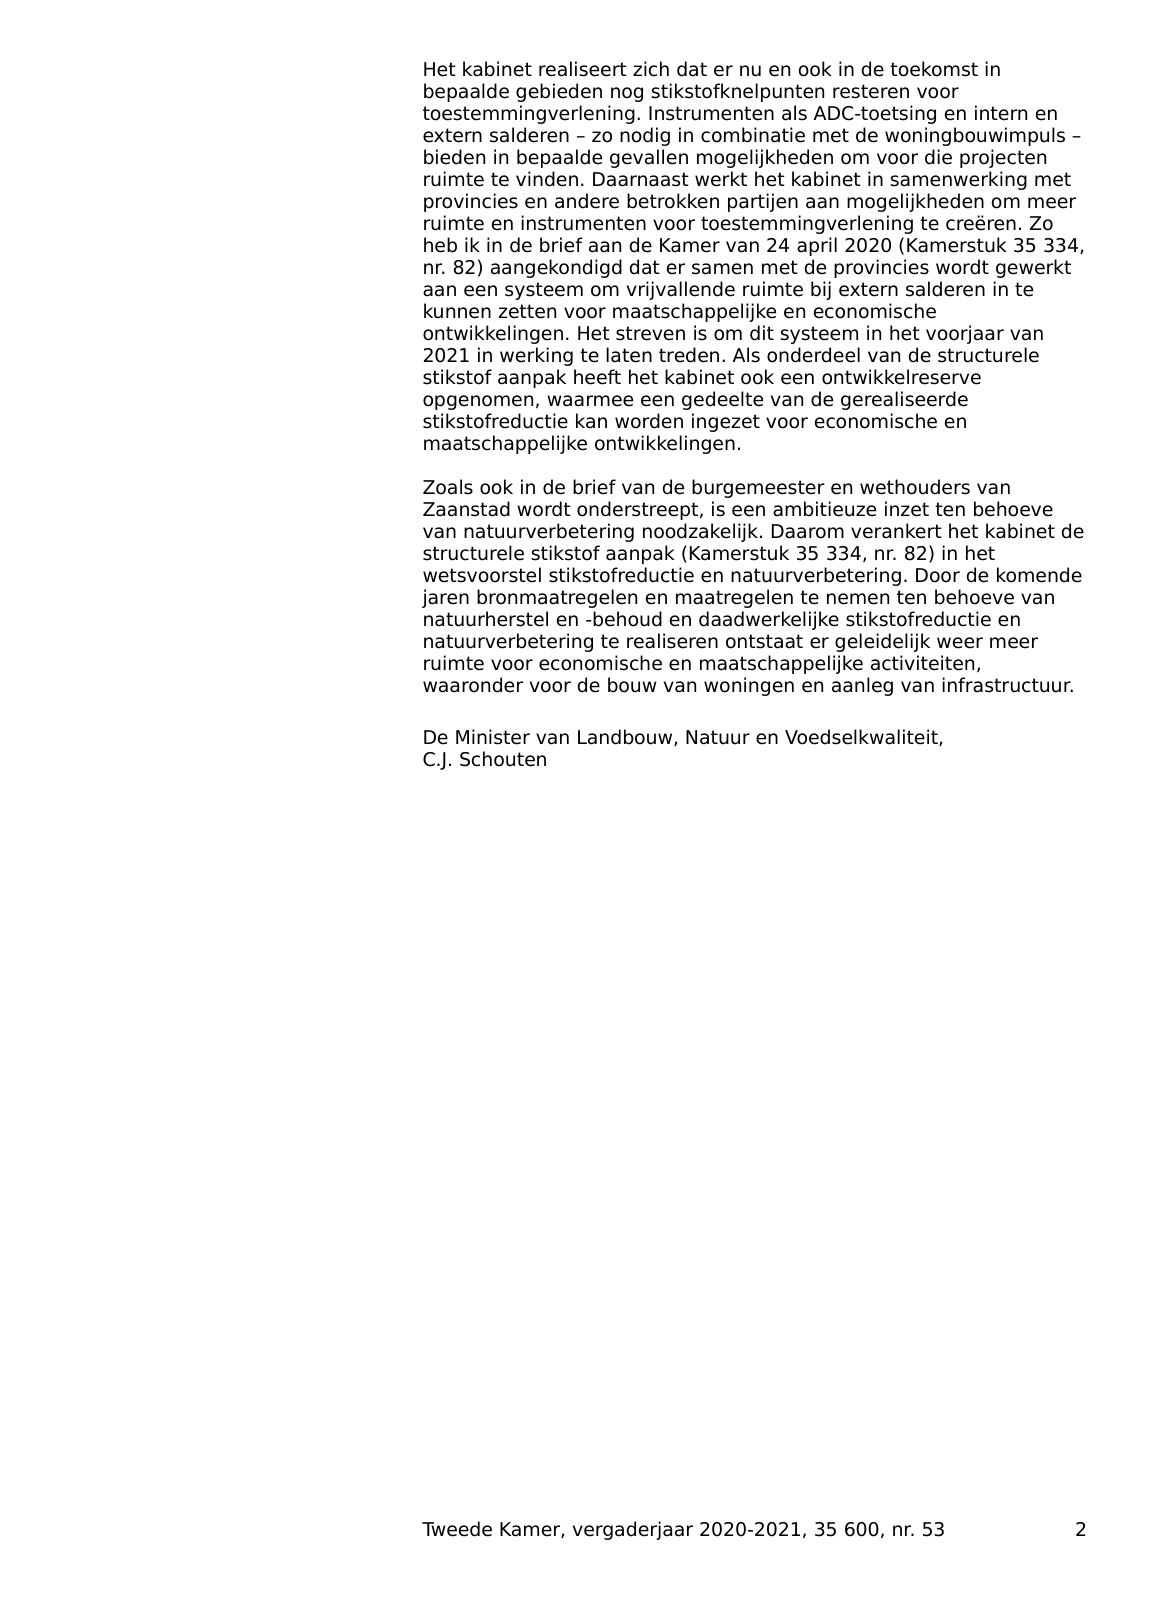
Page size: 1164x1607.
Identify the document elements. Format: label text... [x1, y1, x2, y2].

text Zoals ook in de brief van de burgemeester en wethouders van Zaanstad wordt onderstreept, is een ambitieuze inzet ten behoeve van natuurverbetering noodzakelijk. Daarom verankert het kabinet de structurele stikstof aanpak (Kamerstuk 35 334, nr. 82) in het wetsvoorstel stikstofreductie en natuurverbetering. Door de komende jaren bronmaatregelen en maatregelen te nemen ten behoeve van natuurherstel en -behoud en daadwerkelijke stikstofreductie en natuurverbetering te realiseren ontstaat er geleidelijk weer meer ruimte voor economische en maatschappelijke activiteiten, waaronder voor de bouw van woningen en aanleg van infrastructuur. [422, 477, 1087, 697]
text De Minister van Landbouw, Natuur en Voedselkwaliteit, C.J. Schouten [422, 727, 1087, 771]
text Het kabinet realiseert zich dat er nu en ook in de toekomst in bepaalde gebieden nog stikstofknelpunten resteren voor toestemmingverlening. Instrumenten als ADC-toetsing en intern en extern salderen – zo nodig in combinatie met de woningbouwimpuls – bieden in bepaalde gevallen mogelijkheden om voor die projecten ruimte te vinden. Daarnaast werkt het kabinet in samenwerking met provincies en andere betrokken partijen aan mogelijkheden om meer ruimte en instrumenten voor toestemmingverlening te creëren. Zo heb ik in de brief aan de Kamer van 24 april 2020 (Kamerstuk 35 334, nr. 82) aangekondigd dat er samen met de provincies wordt gewerkt aan een systeem om vrijvallende ruimte bij extern salderen in te kunnen zetten voor maatschappelijke en economische ontwikkelingen. Het streven is om dit systeem in het voorjaar van 2021 in werking te laten treden. Als onderdeel van de structurele stikstof aanpak heeft het kabinet ook een ontwikkelreserve opgenomen, waarmee een gedeelte van de gerealiseerde stikstofreductie kan worden ingezet voor economische en maatschappelijke ontwikkelingen. [422, 59, 1087, 455]
